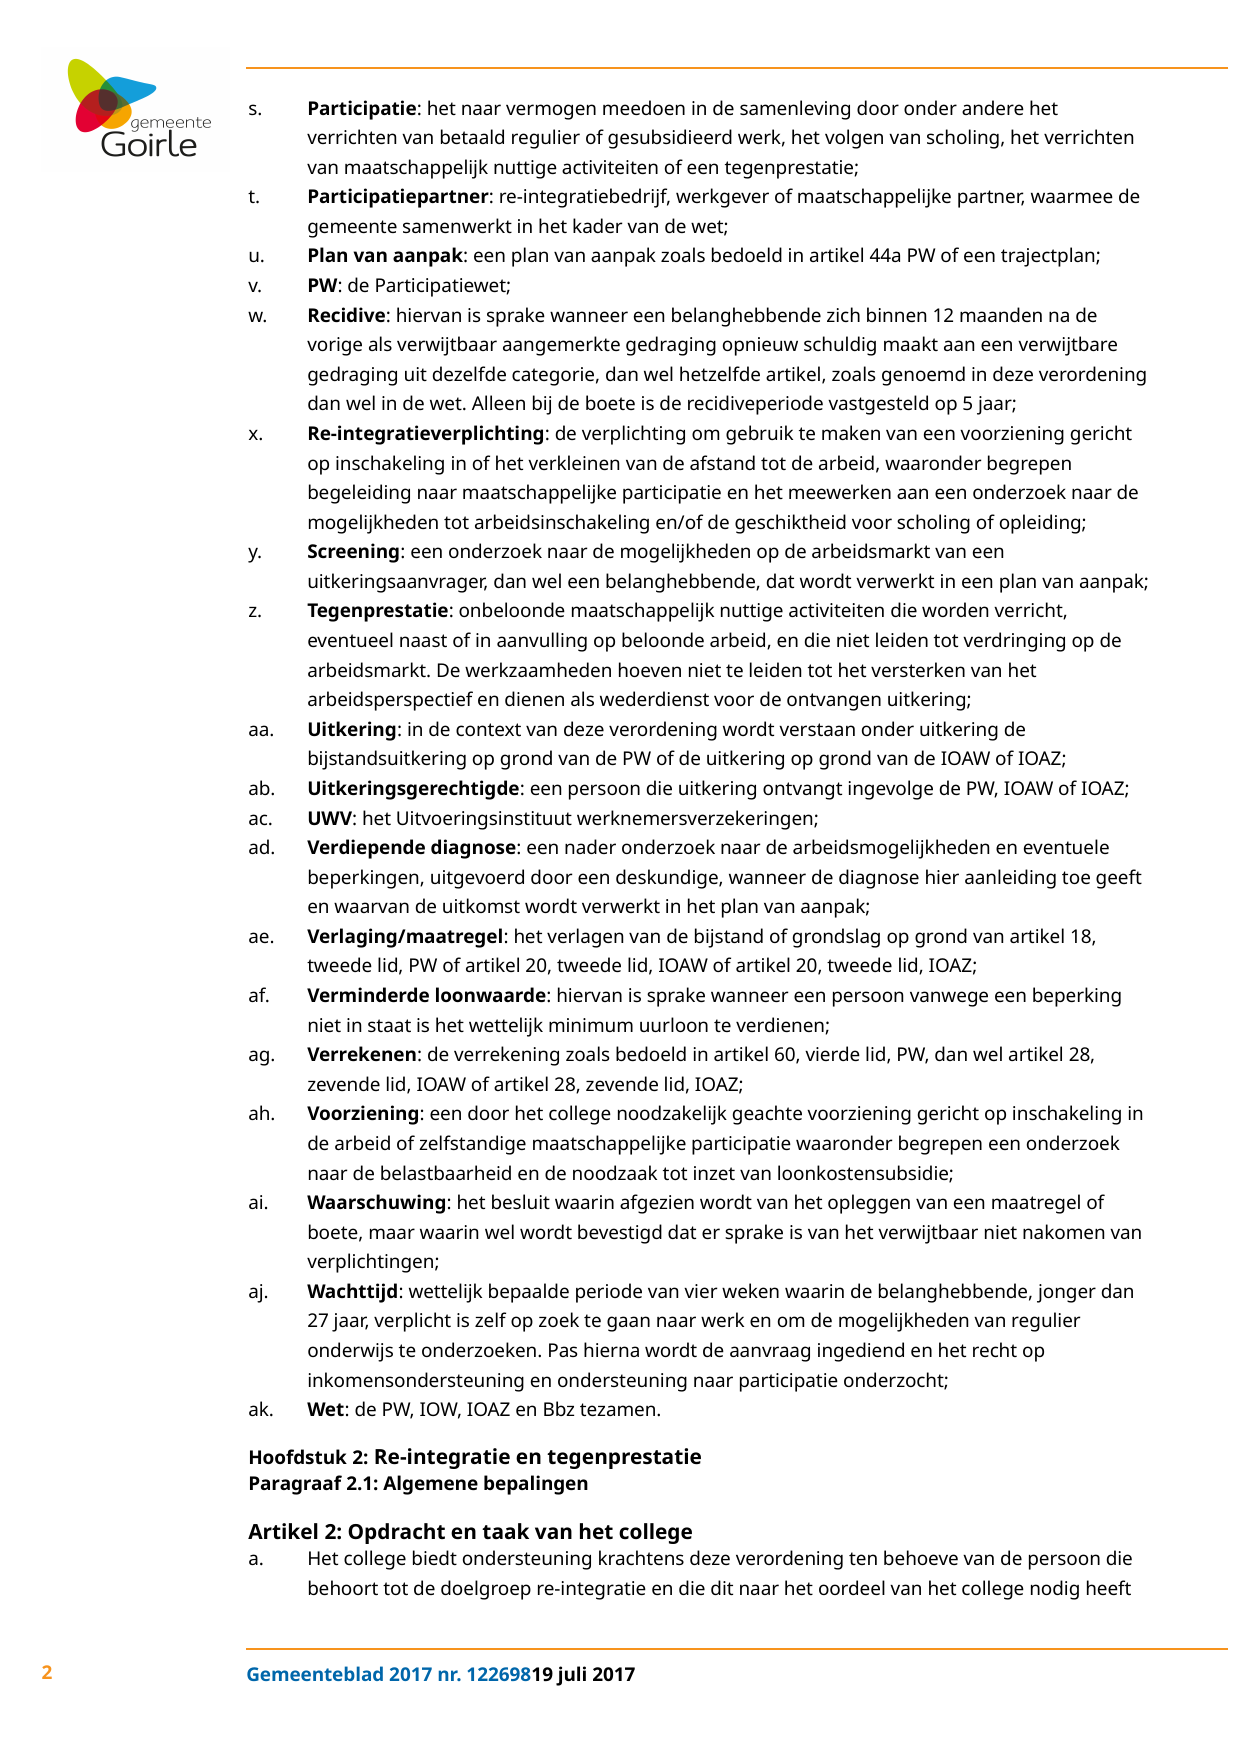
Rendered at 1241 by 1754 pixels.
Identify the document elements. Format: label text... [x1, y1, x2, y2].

list Plan van aanpak: een plan van aanpak zoals bedoeld in artikel 44a PW of een trajectplan; [248, 243, 1152, 268]
text Artikel 2: Opdracht en taak van het college [248, 1517, 1152, 1546]
list UWV: het Uitvoeringsinstituut werknemersverzekeringen; [248, 805, 1152, 831]
list Uitkeringsgerechtigde: een persoon die uitkering ontvangt ingevolge de PW, IOAW of IOAZ; [248, 775, 1152, 801]
list Tegenprestatie: onbeloonde maatschappelijk nuttige activiteiten die worden verricht, eventueel naast of in aanvulling op beloonde arbeid, en die niet leiden tot verdringing op de arbeidsmarkt. De werkzaamheden hoeven niet te leiden tot het versterken van het arbeidsperspectief en dienen als wederdienst voor de ontvangen uitkering; [248, 598, 1152, 712]
list Verdiepende diagnose: een nader onderzoek naar de arbeidsmogelijkheden en eventuele beperkingen, uitgevoerd door een deskundige, wanneer de diagnose hier aanleiding toe geeft en waarvan de uitkomst wordt verwerkt in het plan van aanpak; [248, 834, 1152, 919]
list Wet: de PW, IOW, IOAZ en Bbz tezamen. [248, 1396, 1152, 1422]
list Verminderde loonwaarde: hiervan is sprake wanneer een persoon vanwege een beperking niet in staat is het wettelijk minimum uurloon te verdienen; [248, 982, 1152, 1038]
list Verrekenen: de verrekening zoals bedoeld in artikel 60, vierde lid, PW, dan wel artikel 28, zevende lid, IOAW of artikel 28, zevende lid, IOAZ; [248, 1041, 1152, 1097]
list Wachttijd: wettelijk bepaalde periode van vier weken waarin de belanghebbende, jonger dan 27 jaar, verplicht is zelf op zoek te gaan naar werk en om de mogelijkheden van regulier onderwijs te onderzoeken. Pas hierna wordt de aanvraag ingediend en het recht op inkomensondersteuning en ondersteuning naar participatie onderzocht; [248, 1278, 1152, 1393]
list Participatie: het naar vermogen meedoen in de samenleving door onder andere het verrichten van betaald regulier of gesubsidieerd werk, het volgen van scholing, het verrichten van maatschappelijk nuttige activiteiten of een tegenprestatie; [248, 95, 1152, 180]
picture [41, 47, 231, 172]
list Verlaging/maatregel: het verlagen van de bijstand of grondslag op grond van artikel 18, tweede lid, PW of artikel 20, tweede lid, IOAW of artikel 20, tweede lid, IOAZ; [248, 923, 1152, 978]
list PW: de Participatiewet; [248, 272, 1152, 298]
list Participatiepartner: re-integratiebedrijf, werkgever of maatschappelijke partner, waarmee de gemeente samenwerkt in het kader van de wet; [248, 183, 1152, 239]
list Screening: een onderzoek naar de mogelijkheden op de arbeidsmarkt van een uitkeringsaanvrager, dan wel een belanghebbende, dat wordt verwerkt in een plan van aanpak; [248, 538, 1152, 594]
list Voorziening: een door het college noodzakelijk geachte voorziening gericht op inschakeling in de arbeid of zelfstandige maatschappelijke participatie waaronder begrepen een onderzoek naar de belastbaarheid en de noodzaak tot inzet van loonkostensubsidie; [248, 1101, 1152, 1186]
list Waarschuwing: het besluit waarin afgezien wordt van het opleggen van een maatregel of boete, maar waarin wel wordt bevestigd dat er sprake is van het verwijtbaar niet nakomen van verplichtingen; [248, 1189, 1152, 1274]
text Paragraaf 2.1: Algemene bepalingen [248, 1471, 1152, 1496]
list Recidive: hiervan is sprake wanneer een belanghebbende zich binnen 12 maanden na de vorige als verwijtbaar aangemerkte gedraging opnieuw schuldig maakt aan een verwijtbare gedraging uit dezelfde categorie, dan wel hetzelfde artikel, zoals genoemd in deze verordening dan wel in de wet. Alleen bij de boete is de recidiveperiode vastgesteld op 5 jaar; [248, 302, 1152, 416]
text Hoofdstuk 2: Re-integratie en tegenprestatie [248, 1442, 1152, 1471]
list Uitkering: in de context van deze verordening wordt verstaan onder uitkering de bijstandsuitkering op grond van de PW of de uitkering op grond van de IOAW of IOAZ; [248, 716, 1152, 771]
list Re-integratieverplichting: de verplichting om gebruik te maken van een voorziening gericht op inschakeling in of het verkleinen van de afstand tot de arbeid, waaronder begrepen begeleiding naar maatschappelijke participatie en het meewerken aan een onderzoek naar de mogelijkheden tot arbeidsinschakeling en/of de geschiktheid voor scholing of opleiding; [248, 420, 1152, 535]
list Het college biedt ondersteuning krachtens deze verordening ten behoeve van de persoon die behoort tot de doelgroep re-integratie en die dit naar het oordeel van het college nodig heeft [248, 1546, 1152, 1601]
